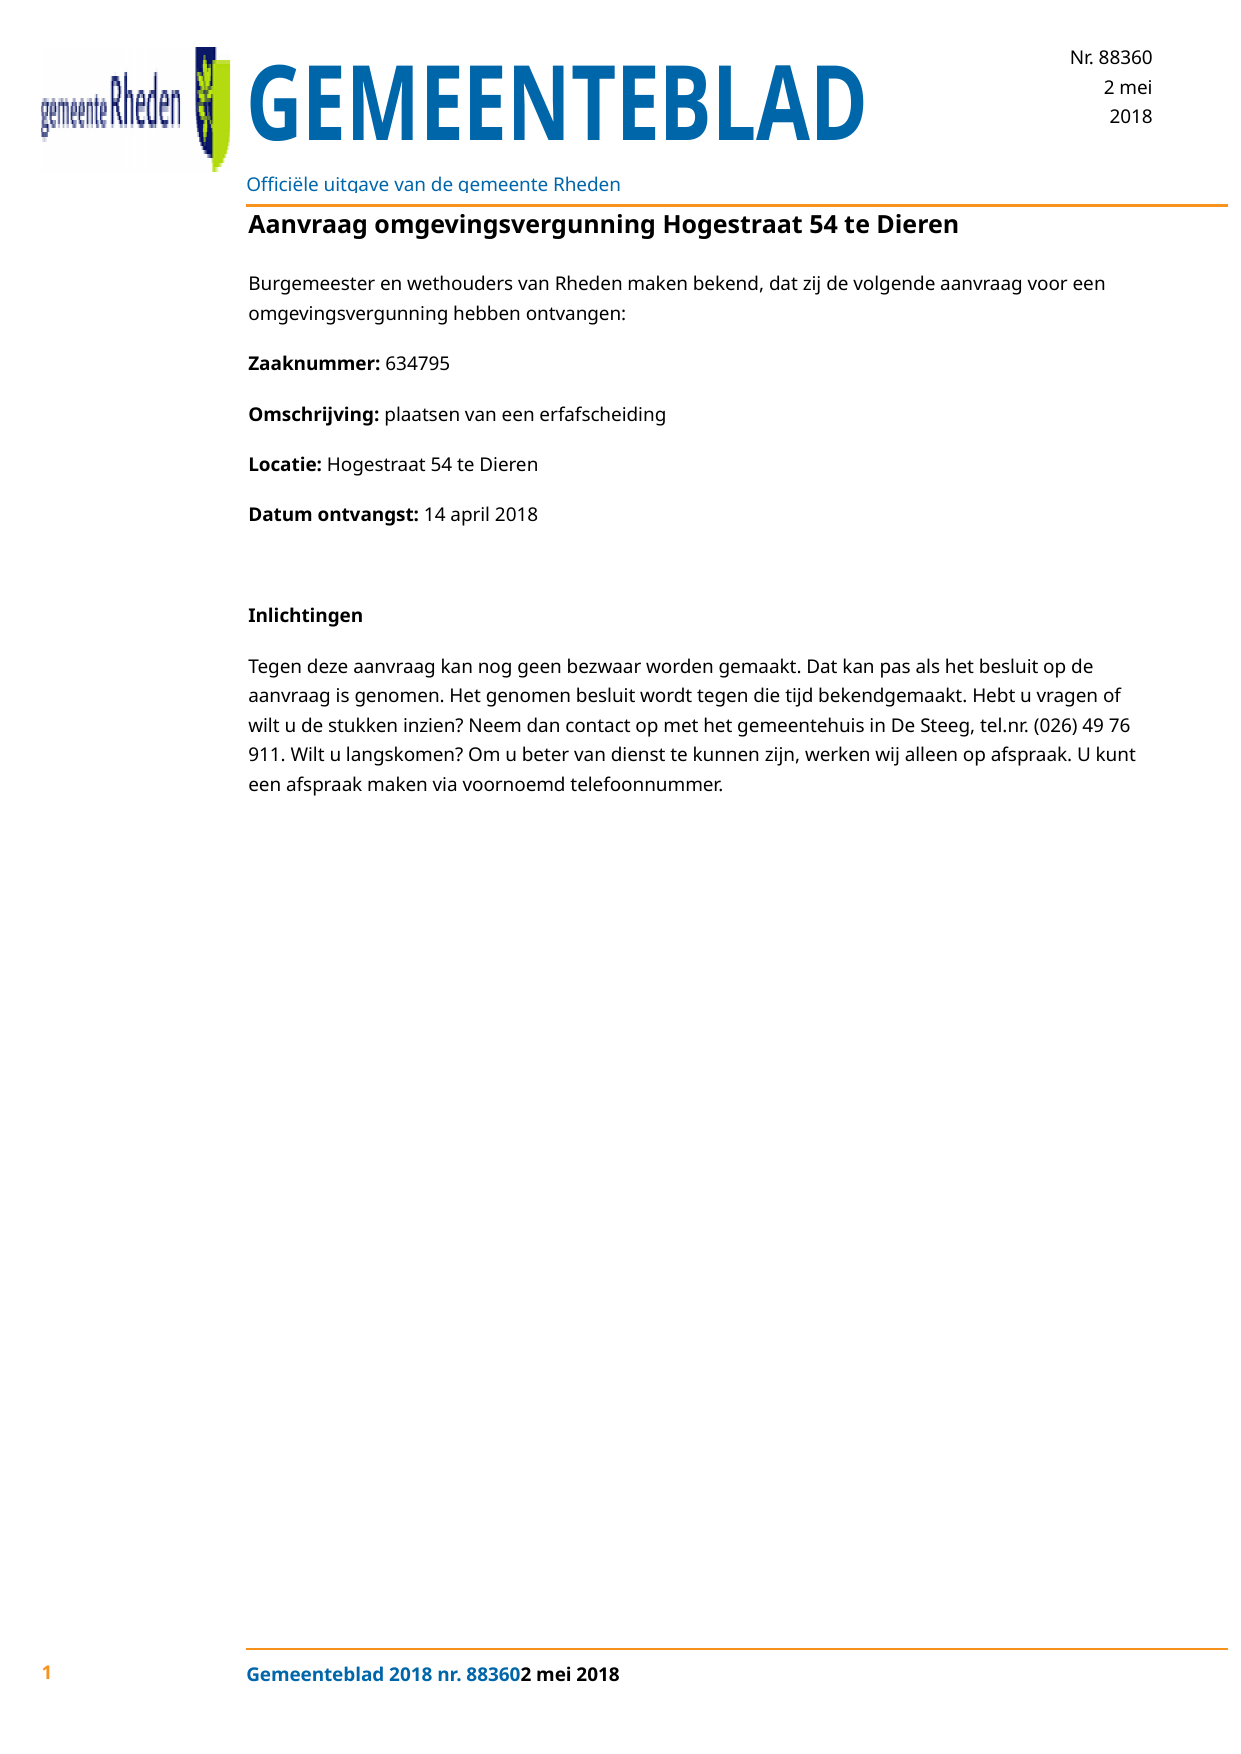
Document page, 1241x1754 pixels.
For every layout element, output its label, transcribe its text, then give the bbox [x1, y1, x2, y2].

text Inlichtingen [248, 602, 1152, 628]
text Locatie: Hogestraat 54 te Dieren [248, 451, 1152, 477]
text Datum ontvangst: 14 april 2018 [248, 502, 1152, 527]
picture [41, 47, 231, 172]
text Tegen deze aanvraag kan nog geen bezwaar worden gemaakt. Dat kan pas als het besluit op de aanvraag is genomen. Het genomen besluit wordt tegen die tijd bekendgemaakt. Hebt u vragen of wilt u de stukken inzien? Neem dan contact op met het gemeentehuis in De Steeg, tel.nr. (026) 49 76 911. Wilt u langskomen? Om u beter van dienst te kunnen zijn, werken wij alleen op afspraak. U kunt een afspraak maken via voornoemd telefoonnummer. [248, 653, 1152, 797]
text Aanvraag omgevingsvergunning Hogestraat 54 te Dieren [248, 207, 1152, 241]
text Burgemeester en wethouders van Rheden maken bekend, dat zij de volgende aanvraag voor een omgevingsvergunning hebben ontvangen: [248, 270, 1152, 326]
text Zaaknummer: 634795 [248, 350, 1152, 376]
text Omschrijving: plaatsen van een erfafscheiding [248, 401, 1152, 426]
